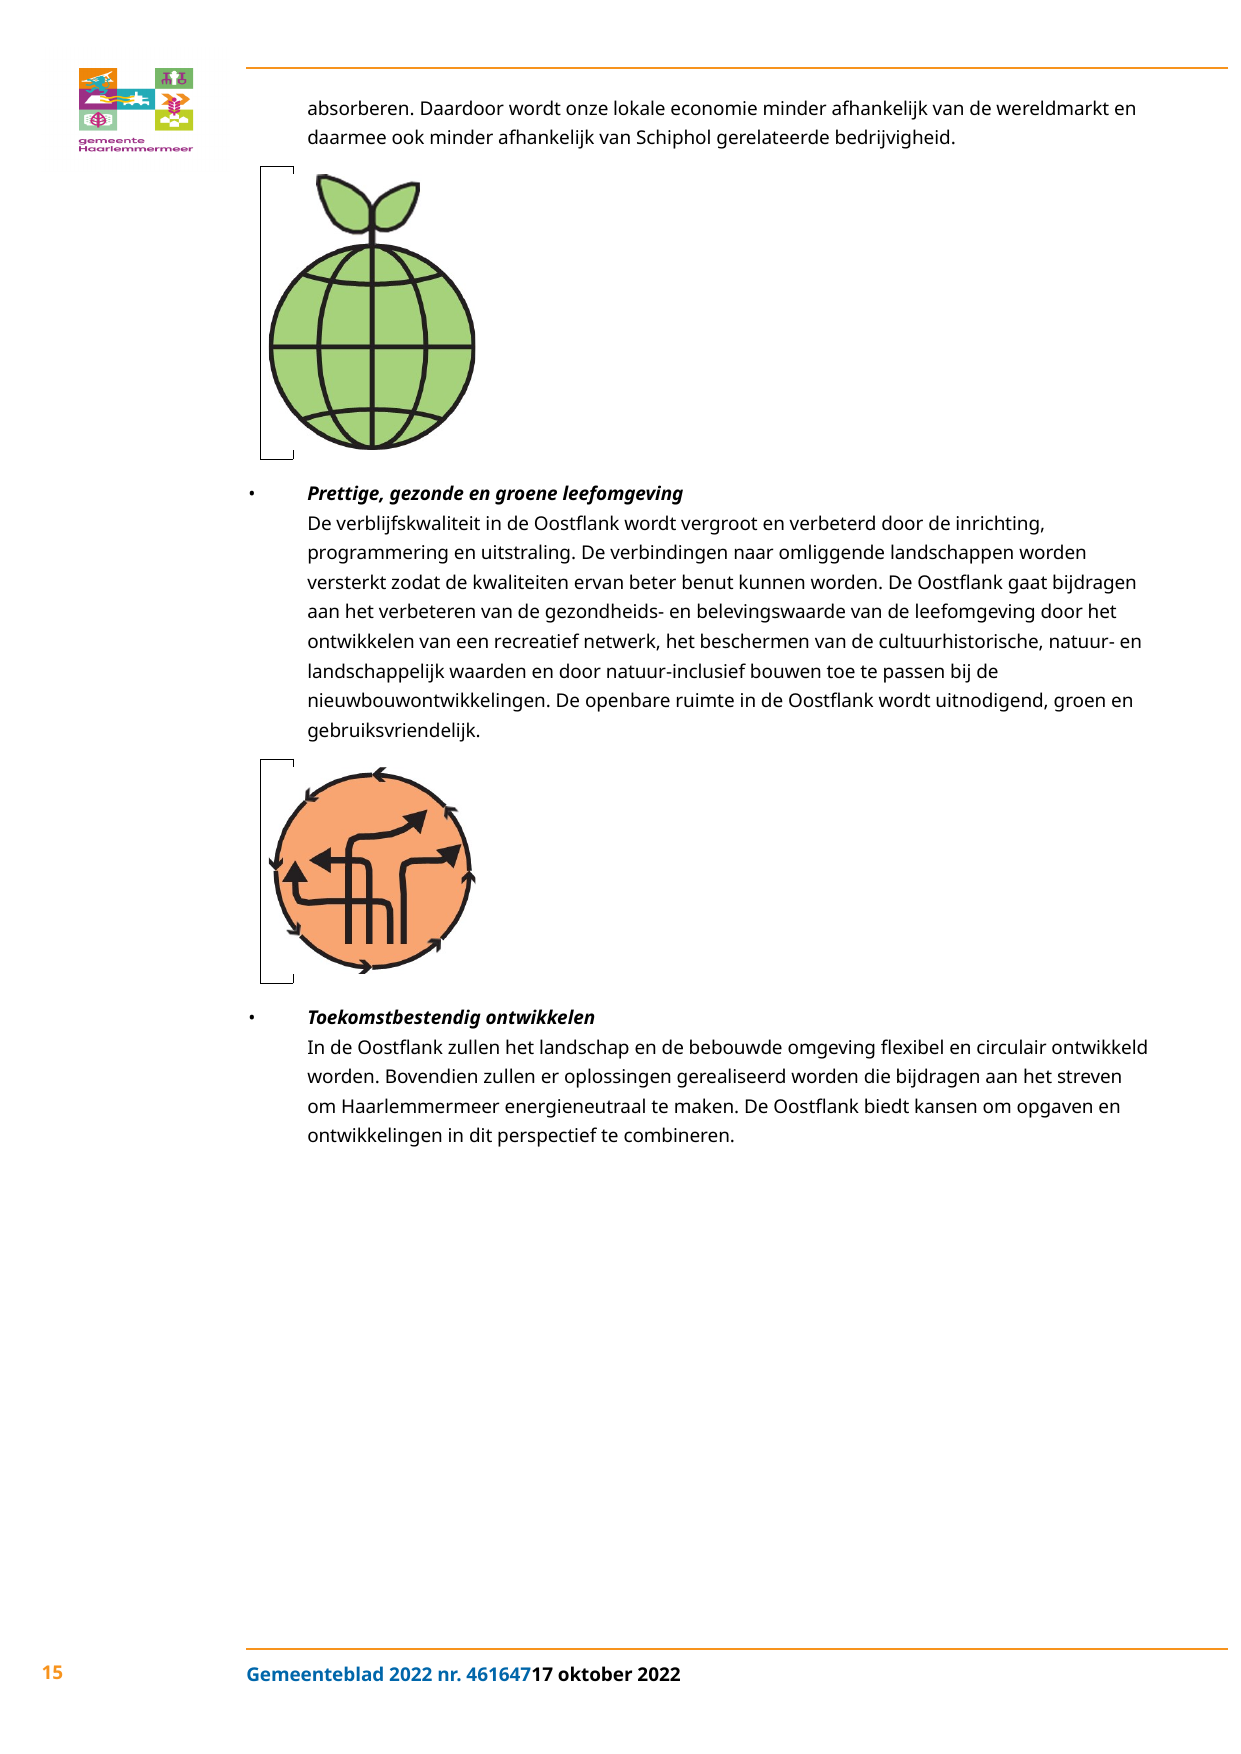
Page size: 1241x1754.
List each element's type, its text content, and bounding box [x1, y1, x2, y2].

list De verblijfskwaliteit in de Oostflank wordt vergroot en verbeterd door de inrichting, programmering en uitstraling. De verbindingen naar omliggende landschappen worden versterkt zodat de kwaliteiten ervan beter benut kunnen worden. De Oostflank gaat bijdragen aan het verbeteren van de gezondheids- en belevingswaarde van de leefomgeving door het ontwikkelen van een recreatief netwerk, het beschermen van de cultuurhistorische, natuur- en landschappelijk waarden en door natuur-inclusief bouwen toe te passen bij de nieuwbouwontwikkelingen. De openbare ruimte in de Oostflank wordt uitnodigend, groen en gebruiksvriendelijk. [248, 510, 1152, 743]
picture [268, 767, 476, 974]
list absorberen. Daardoor wordt onze lokale economie minder afhankelijk van de wereldmarkt en daarmee ook minder afhankelijk van Schiphol gerelateerde bedrijvigheid. [248, 95, 1152, 150]
list Toekomstbestendig ontwikkelen [248, 1004, 1152, 1030]
picture [268, 174, 476, 450]
list Prettige, gezonde en groene leefomgeving [248, 480, 1152, 506]
picture [41, 47, 231, 172]
list In de Oostflank zullen het landschap en de bebouwde omgeving flexibel en circulair ontwikkeld worden. Bovendien zullen er oplossingen gerealiseerd worden die bijdragen aan het streven om Haarlemmermeer energieneutraal te maken. De Oostflank biedt kansen om opgaven en ontwikkelingen in dit perspectief te combineren. [248, 1034, 1152, 1148]
